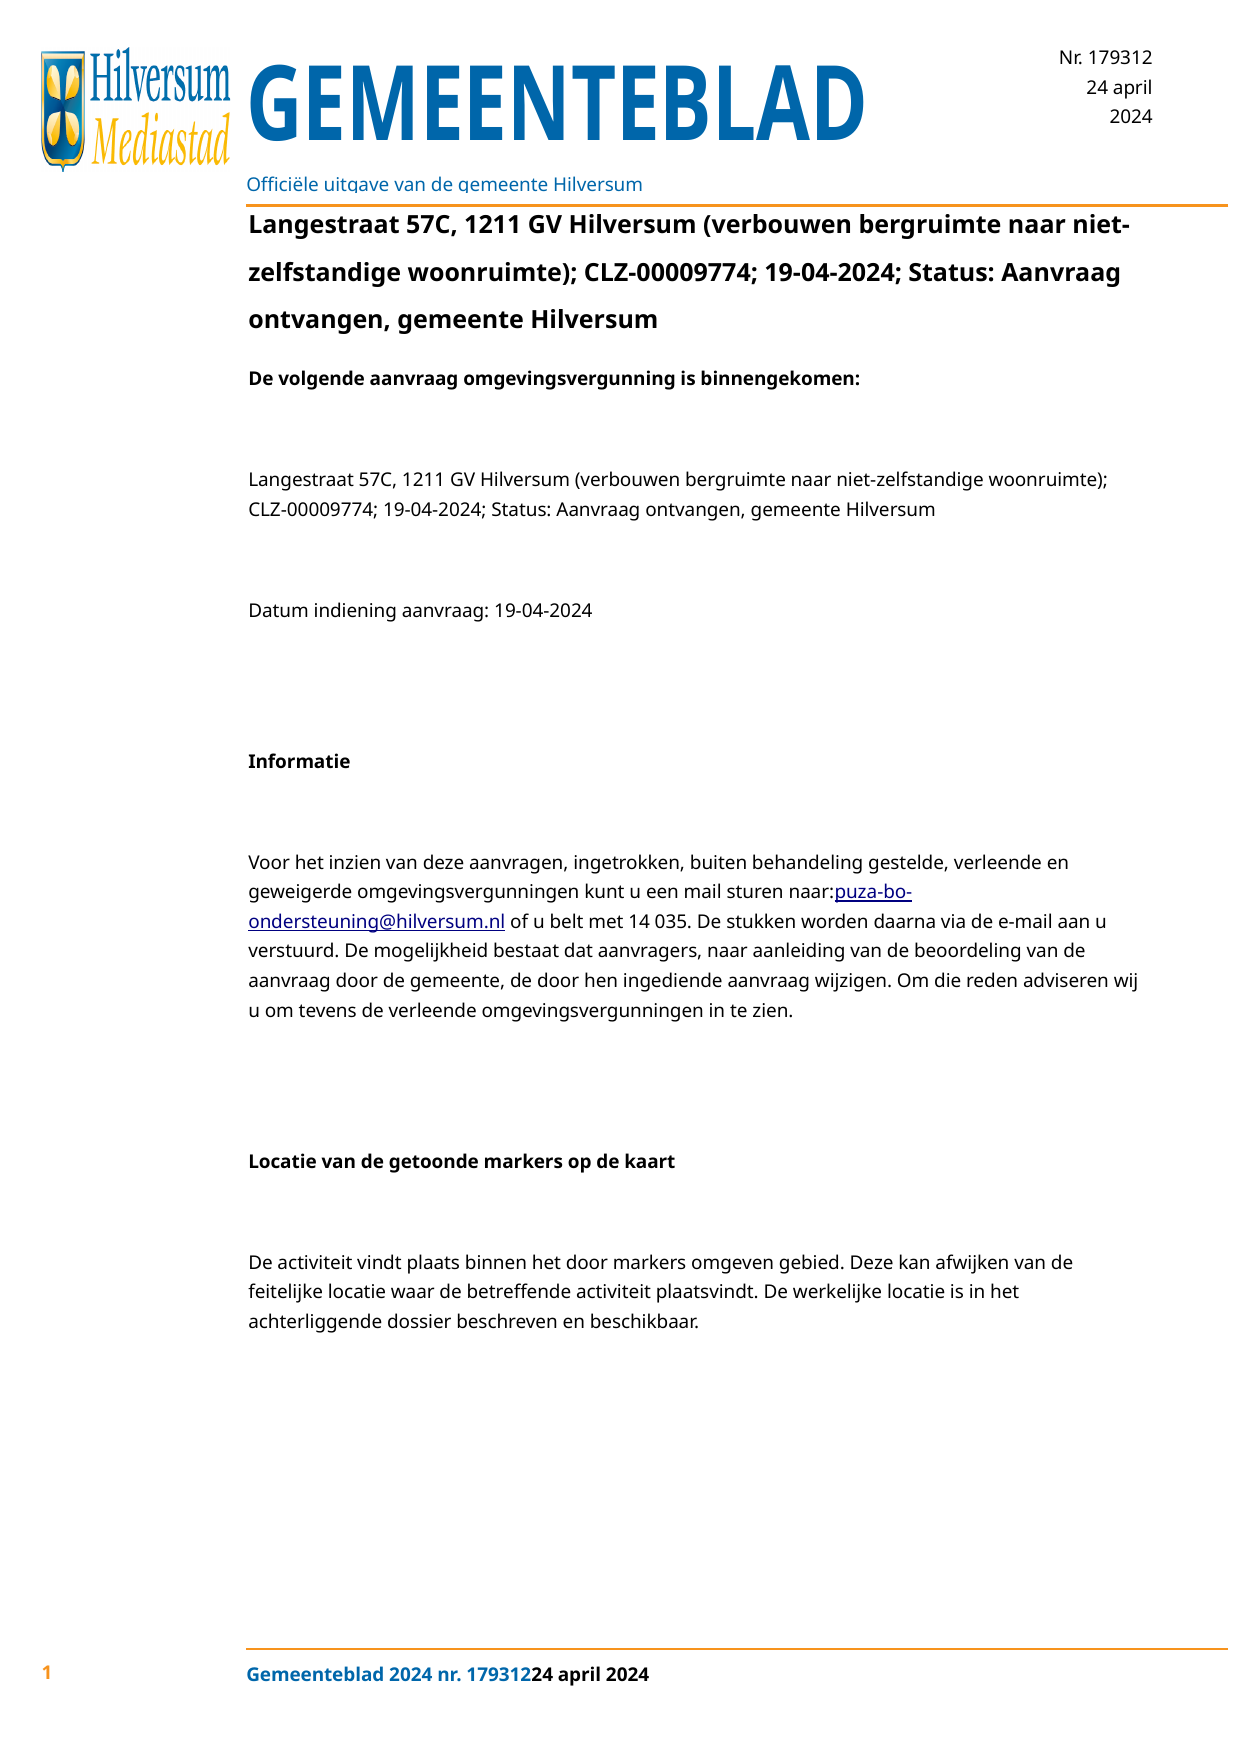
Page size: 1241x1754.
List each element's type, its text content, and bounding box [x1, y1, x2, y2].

text Voor het inzien van deze aanvragen, ingetrokken, buiten behandeling gestelde, verleende en geweigerde omgevingsvergunningen kunt u een mail sturen naar:puza-bo-ondersteuning@hilversum.nl of u belt met 14 035. De stukken worden daarna via de e-mail aan u verstuurd. De mogelijkheid bestaat dat aanvragers, naar aanleiding van de beoordeling van de aanvraag door de gemeente, de door hen ingediende aanvraag wijzigen. Om die reden adviseren wij u om tevens de verleende omgevingsvergunningen in te zien. [248, 849, 1152, 1022]
text Datum indiening aanvraag: 19-04-2024 [248, 597, 1152, 622]
text Langestraat 57C, 1211 GV Hilversum (verbouwen bergruimte naar niet-zelfstandige woonruimte); CLZ-00009774; 19-04-2024; Status: Aanvraag ontvangen, gemeente Hilversum [248, 207, 1152, 336]
text De volgende aanvraag omgevingsvergunning is binnengekomen: [248, 366, 1152, 391]
text Langestraat 57C, 1211 GV Hilversum (verbouwen bergruimte naar niet-zelfstandige woonruimte); CLZ-00009774; 19-04-2024; Status: Aanvraag ontvangen, gemeente Hilversum [248, 466, 1152, 522]
picture [41, 47, 231, 172]
text Locatie van de getoonde markers op de kaart [248, 1148, 1152, 1174]
text De activiteit vindt plaats binnen het door markers omgeven gebied. Deze kan afwijken van de feitelijke locatie waar de betreffende activiteit plaatsvindt. De werkelijke locatie is in het achterliggende dossier beschreven en beschikbaar. [248, 1249, 1152, 1334]
text Informatie [248, 748, 1152, 774]
